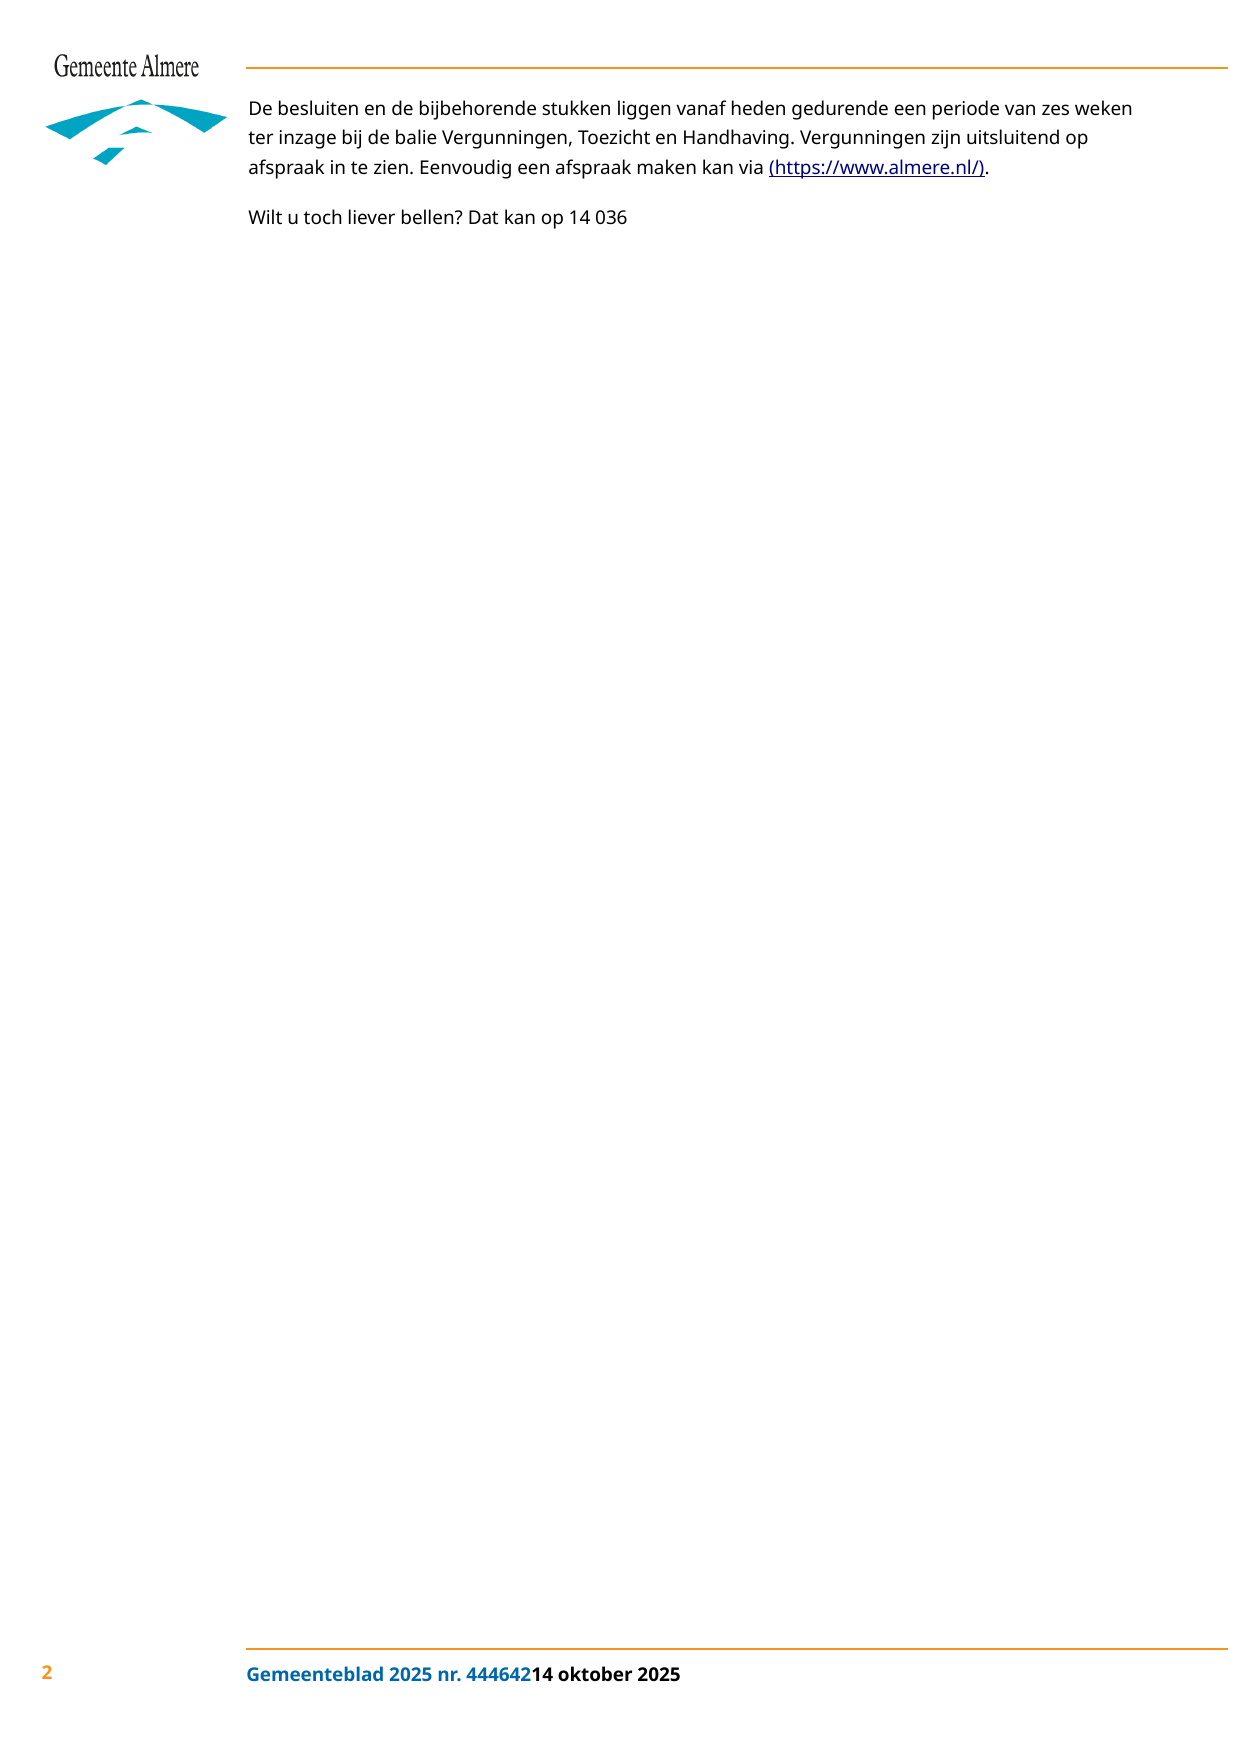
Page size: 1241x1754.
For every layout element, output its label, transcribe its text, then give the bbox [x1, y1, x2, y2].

text De besluiten en de bijbehorende stukken liggen vanaf heden gedurende een periode van zes weken ter inzage bij de balie Vergunningen, Toezicht en Handhaving. Vergunningen zijn uitsluitend op afspraak in te zien. Eenvoudig een afspraak maken kan via (https://www.almere.nl/). [248, 95, 1152, 180]
picture [41, 47, 231, 172]
text Wilt u toch liever bellen? Dat kan op 14 036 [248, 204, 1152, 230]
